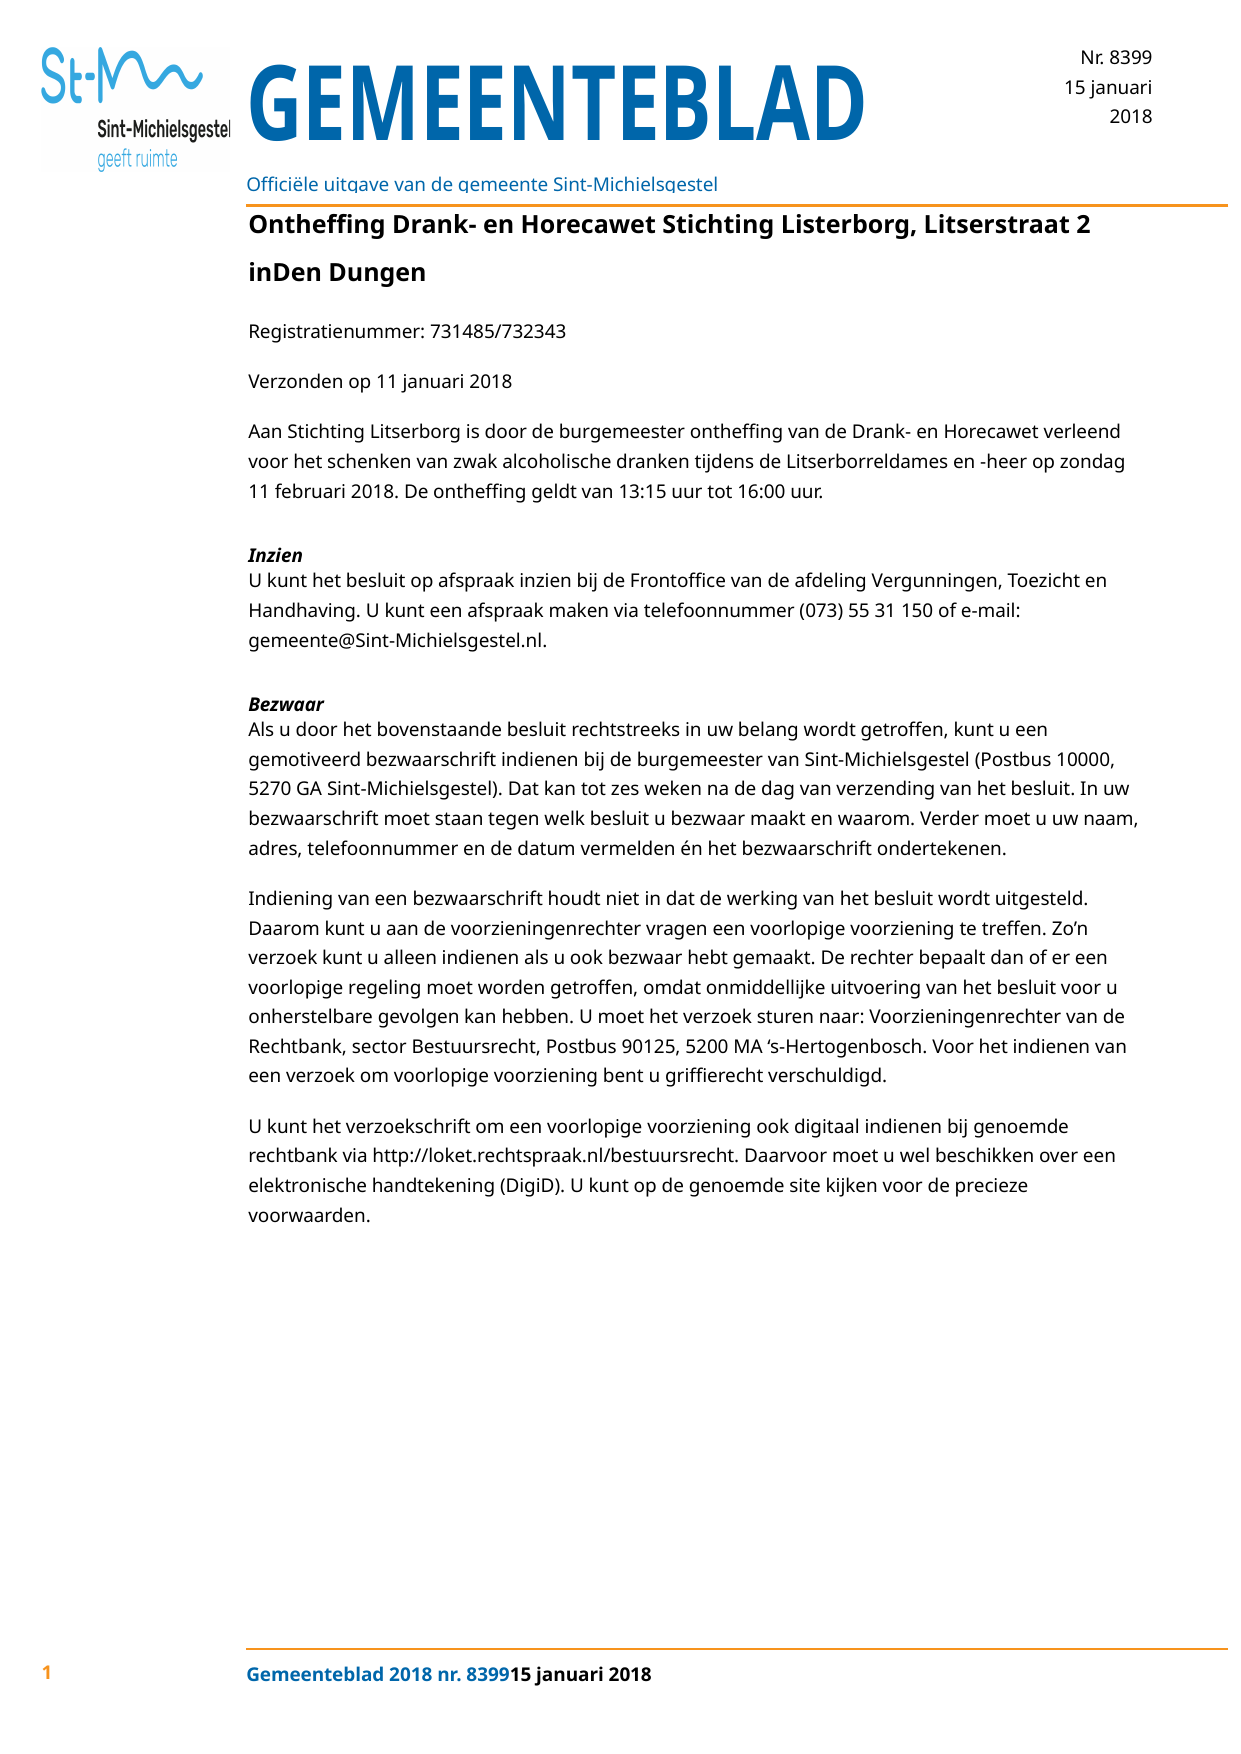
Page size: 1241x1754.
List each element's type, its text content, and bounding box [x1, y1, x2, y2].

text Als u door het bovenstaande besluit rechtstreeks in uw belang wordt getroffen, kunt u een gemotiveerd bezwaarschrift indienen bij de burgemeester van Sint-Michielsgestel (Postbus 10000, 5270 GA Sint-Michielsgestel). Dat kan tot zes weken na de dag van verzending van het besluit. In uw bezwaarschrift moet staan tegen welk besluit u bezwaar maakt en waarom. Verder moet u uw naam, adres, telefoonnummer en de datum vermelden én het bezwaarschrift ondertekenen. [248, 716, 1152, 861]
text Indiening van een bezwaarschrift houdt niet in dat de werking van het besluit wordt uitgesteld. Daarom kunt u aan de voorzieningenrechter vragen een voorlopige voorziening te treffen. Zo’n verzoek kunt u alleen indienen als u ook bezwaar hebt gemaakt. De rechter bepaalt dan of er een voorlopige regeling moet worden getroffen, omdat onmiddellijke uitvoering van het besluit voor u onherstelbare gevolgen kan hebben. U moet het verzoek sturen naar: Voorzieningenrechter van de Rechtbank, sector Bestuursrecht, Postbus 90125, 5200 MA ‘s-Hertogenbosch. Voor het indienen van een verzoek om voorlopige voorziening bent u griffierecht verschuldigd. [248, 885, 1152, 1088]
text Registratienummer: 731485/732343 [248, 318, 1152, 344]
text Ontheffing Drank- en Horecawet Stichting Listerborg, Litserstraat 2 inDen Dungen [248, 207, 1152, 288]
text Aan Stichting Litserborg is door de burgemeester ontheffing van de Drank- en Horecawet verleend voor het schenken van zwak alcoholische dranken tijdens de Litserborreldames en -heer op zondag 11 februari 2018. De ontheffing geldt van 13:15 uur tot 16:00 uur. [248, 419, 1152, 504]
text U kunt het verzoekschrift om een voorlopige voorziening ook digitaal indienen bij genoemde rechtbank via http://loket.rechtspraak.nl/bestuursrecht. Daarvoor moet u wel beschikken over een elektronische handtekening (DigiD). U kunt op de genoemde site kijken voor de precieze voorwaarden. [248, 1113, 1152, 1228]
text Bezwaar [248, 691, 1152, 716]
text Verzonden op 11 januari 2018 [248, 368, 1152, 394]
text U kunt het besluit op afspraak inzien bij de Frontoffice van de afdeling Vergunningen, Toezicht en Handhaving. U kunt een afspraak maken via telefoonnummer (073) 55 31 150 of e-mail: gemeente@Sint-Michielsgestel.nl. [248, 568, 1152, 652]
text Inzien [248, 542, 1152, 568]
picture [41, 47, 231, 172]
